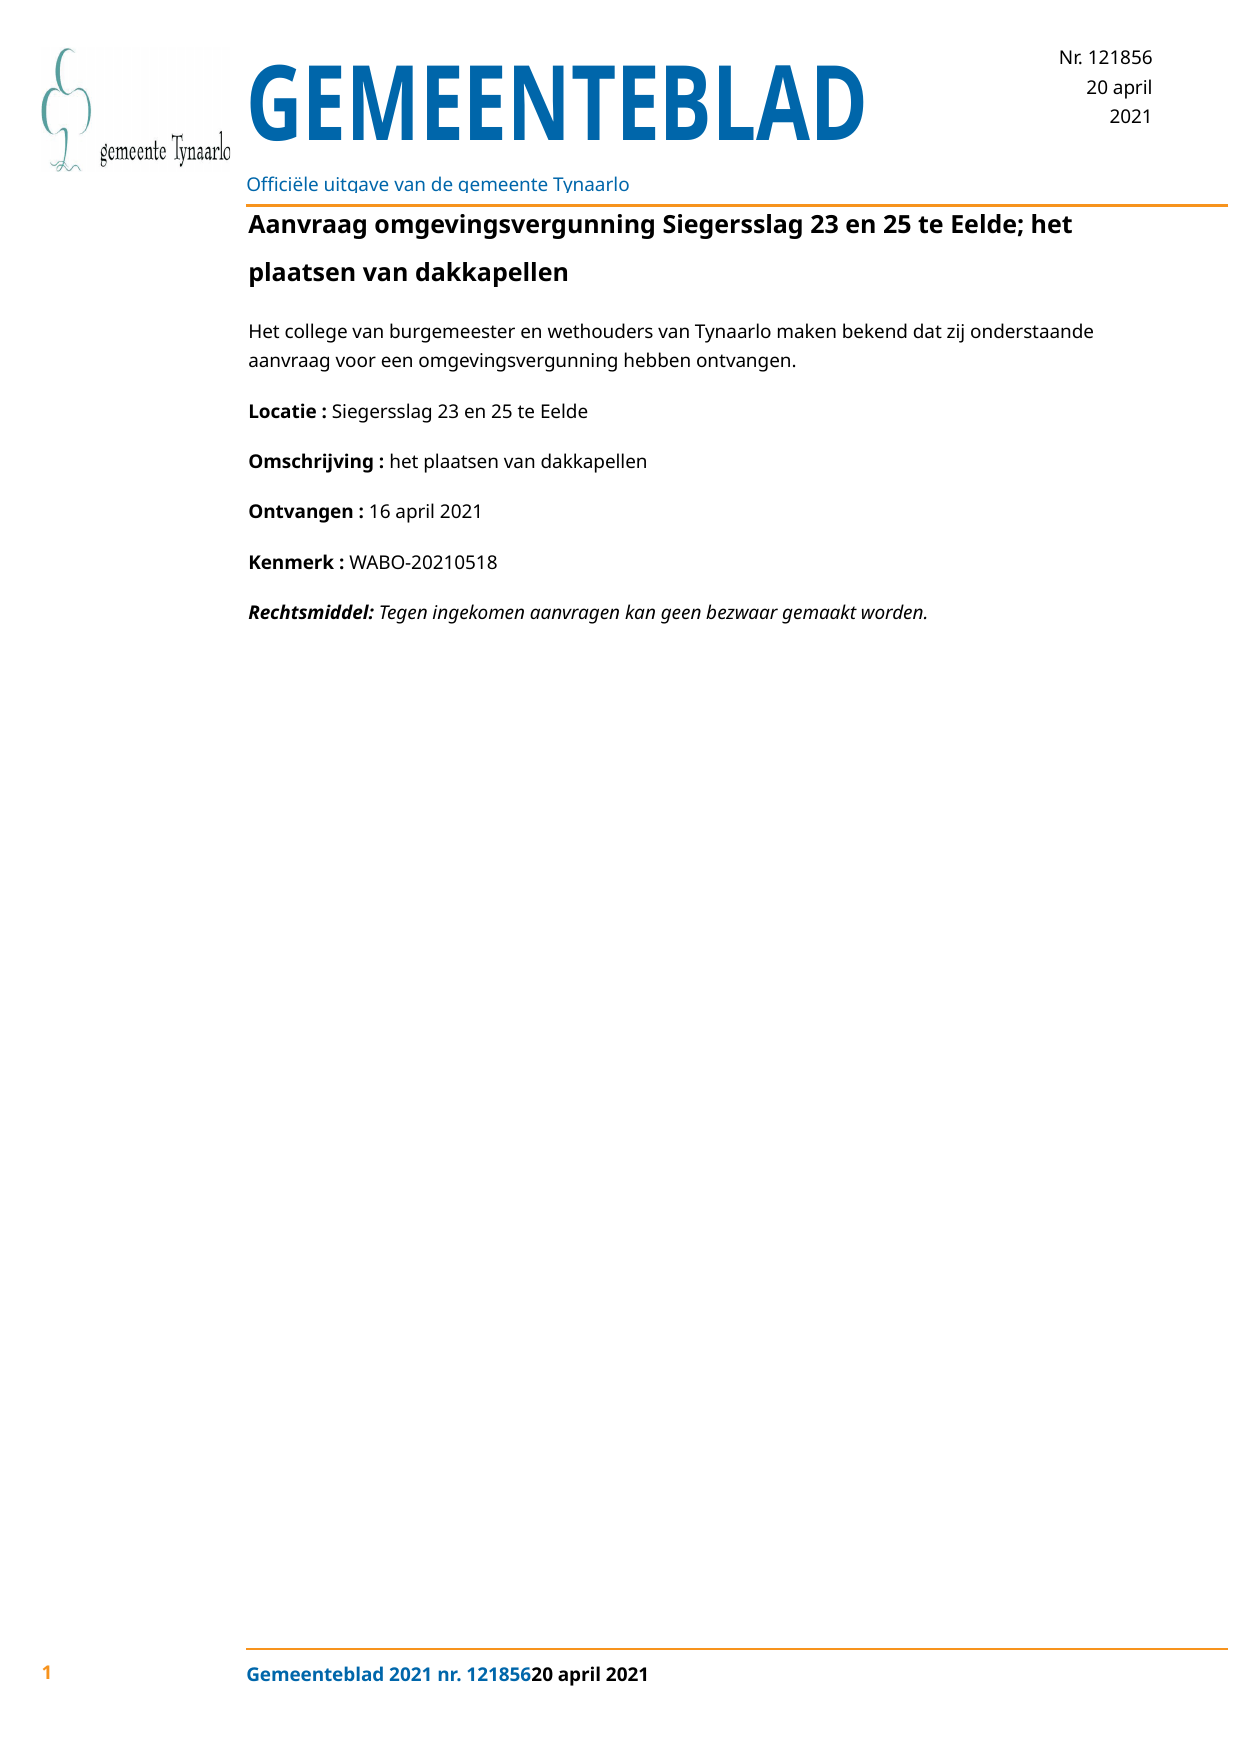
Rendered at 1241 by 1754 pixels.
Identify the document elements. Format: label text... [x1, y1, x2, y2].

picture [41, 47, 231, 172]
text Aanvraag omgevingsvergunning Siegersslag 23 en 25 te Eelde; het plaatsen van dakkapellen [248, 207, 1152, 288]
text Kenmerk : WABO-20210518 [248, 549, 1152, 575]
text Rechtsmiddel: Tegen ingekomen aanvragen kan geen bezwaar gemaakt worden. [248, 599, 1152, 625]
text Locatie : Siegersslag 23 en 25 te Eelde [248, 398, 1152, 424]
text Het college van burgemeester en wethouders van Tynaarlo maken bekend dat zij onderstaande aanvraag voor een omgevingsvergunning hebben ontvangen. [248, 318, 1152, 373]
text Ontvangen : 16 april 2021 [248, 499, 1152, 524]
text Omschrijving : het plaatsen van dakkapellen [248, 448, 1152, 474]
